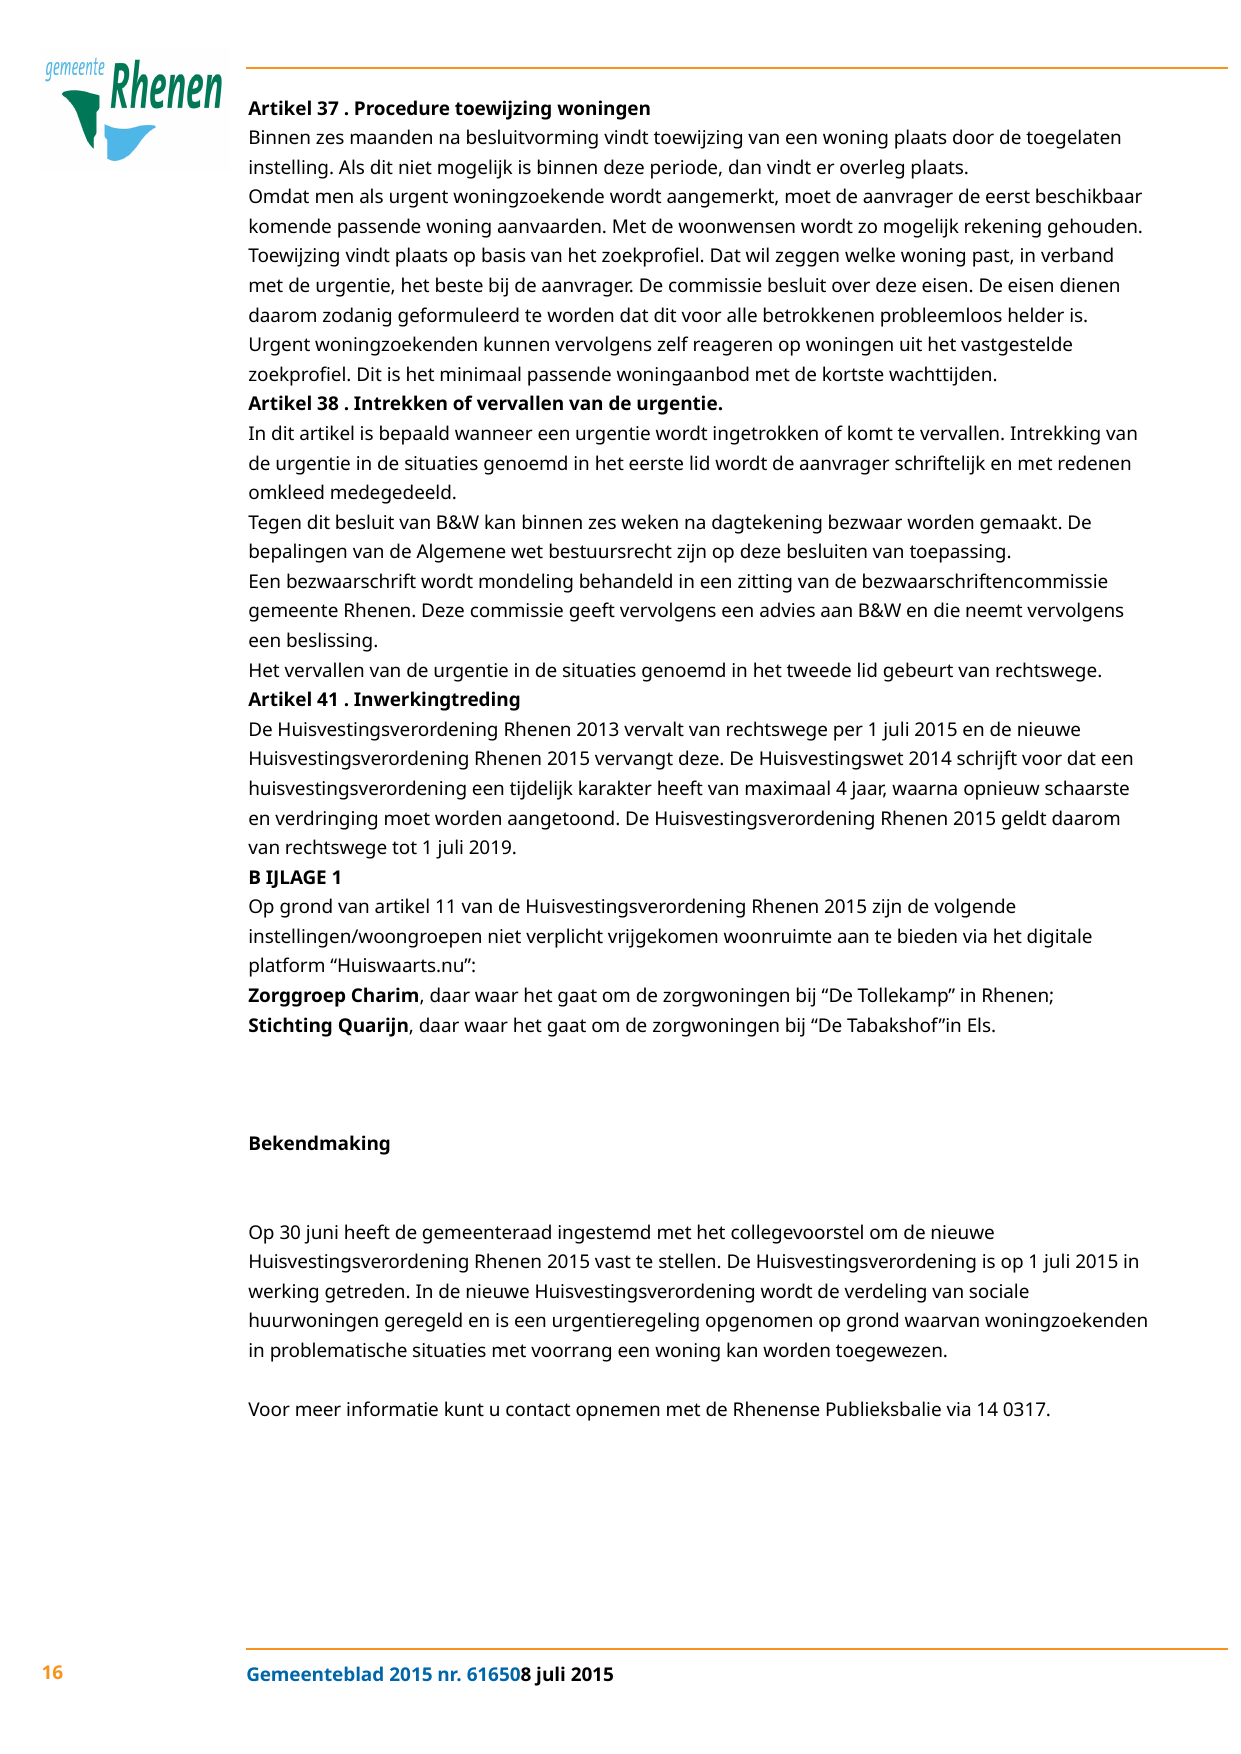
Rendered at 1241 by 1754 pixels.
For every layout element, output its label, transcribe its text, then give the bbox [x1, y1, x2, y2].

text Zorggroep Charim, daar waar het gaat om de zorgwoningen bij “De Tollekamp” in Rhenen; [248, 982, 1152, 1008]
text Het vervallen van de urgentie in de situaties genoemd in het tweede lid gebeurt van rechtswege. [248, 657, 1152, 683]
text De Huisvestingsverordening Rhenen 2013 vervalt van rechtswege per 1 juli 2015 en de nieuwe Huisvestingsverordening Rhenen 2015 vervangt deze. De Huisvestingswet 2014 schrijft voor dat een huisvestingsverordening een tijdelijk karakter heeft van maximaal 4 jaar, waarna opnieuw schaarste en verdringing moet worden aangetoond. De Huisvestingsverordening Rhenen 2015 geldt daarom van rechtswege tot 1 juli 2019. [248, 716, 1152, 860]
text Artikel 37 . Procedure toewijzing woningen [248, 95, 1152, 121]
text Op 30 juni heeft de gemeenteraad ingestemd met het collegevoorstel om de nieuwe Huisvestingsverordening Rhenen 2015 vast te stellen. De Huisvestingsverordening is op 1 juli 2015 in werking getreden. In de nieuwe Huisvestingsverordening wordt de verdeling van sociale huurwoningen geregeld en is een urgentieregeling opgenomen op grond waarvan woningzoekenden in problematische situaties met voorrang een woning kan worden toegewezen. [248, 1219, 1152, 1363]
text Stichting Quarijn, daar waar het gaat om de zorgwoningen bij “De Tabakshof”in Els. [248, 1012, 1152, 1038]
text In dit artikel is bepaald wanneer een urgentie wordt ingetrokken of komt te vervallen. Intrekking van de urgentie in de situaties genoemd in het eerste lid wordt de aanvrager schriftelijk en met redenen omkleed medegedeeld. [248, 420, 1152, 505]
text Artikel 38 . Intrekken of vervallen van de urgentie. [248, 391, 1152, 416]
text Omdat men als urgent woningzoekende wordt aangemerkt, moet de aanvrager de eerst beschikbaar komende passende woning aanvaarden. Met de woonwensen wordt zo mogelijk rekening gehouden. [248, 183, 1152, 239]
text Op grond van artikel 11 van de Huisvestingsverordening Rhenen 2015 zijn de volgende instellingen/woongroepen niet verplicht vrijgekomen woonruimte aan te bieden via het digitale platform “Huiswaarts.nu”: [248, 893, 1152, 978]
text Binnen zes maanden na besluitvorming vindt toewijzing van een woning plaats door de toegelaten instelling. Als dit niet mogelijk is binnen deze periode, dan vindt er overleg plaats. [248, 124, 1152, 180]
text Artikel 41 . Inwerkingtreding [248, 686, 1152, 712]
picture [41, 47, 231, 172]
text Een bezwaarschrift wordt mondeling behandeld in een zitting van de bezwaarschriftencommissie gemeente Rhenen. Deze commissie geeft vervolgens een advies aan B&W en die neemt vervolgens een beslissing. [248, 568, 1152, 653]
text B IJLAGE 1 [248, 864, 1152, 890]
text Toewijzing vindt plaats op basis van het zoekprofiel. Dat wil zeggen welke woning past, in verband met de urgentie, het beste bij de aanvrager. De commissie besluit over deze eisen. De eisen dienen daarom zodanig geformuleerd te worden dat dit voor alle betrokkenen probleemloos helder is. Urgent woningzoekenden kunnen vervolgens zelf reageren op woningen uit het vastgestelde zoekprofiel. Dit is het minimaal passende woningaanbod met de kortste wachttijden. [248, 243, 1152, 387]
text Tegen dit besluit van B&W kan binnen zes weken na dagtekening bezwaar worden gemaakt. De bepalingen van de Algemene wet bestuursrecht zijn op deze besluiten van toepassing. [248, 509, 1152, 564]
text Voor meer informatie kunt u contact opnemen met de Rhenense Publieksbalie via 14 0317. [248, 1396, 1152, 1422]
text Bekendmaking [248, 1130, 1152, 1156]
